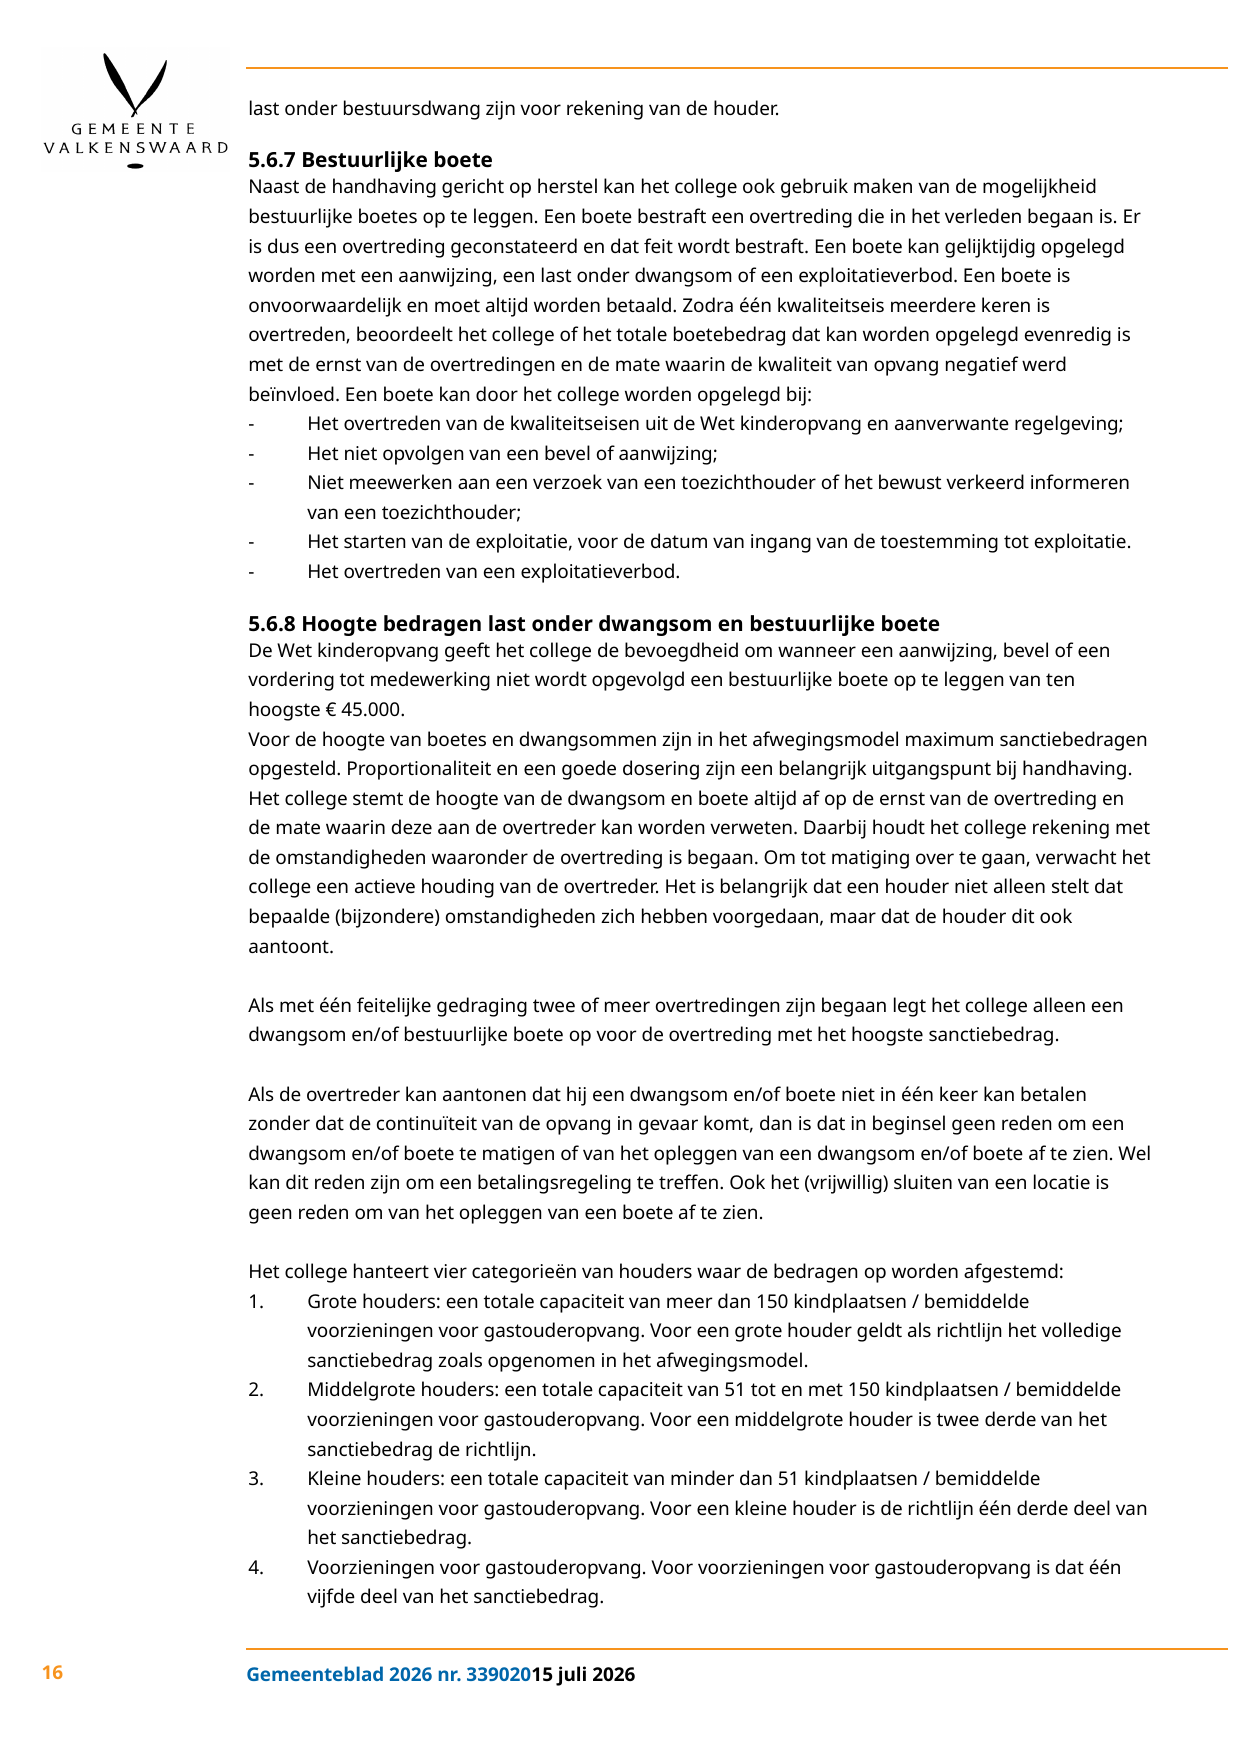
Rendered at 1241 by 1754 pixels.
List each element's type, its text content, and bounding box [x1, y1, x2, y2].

text Als met één feitelijke gedraging twee of meer overtredingen zijn begaan legt het college alleen een dwangsom en/of bestuurlijke boete op voor de overtreding met het hoogste sanctiebedrag. [248, 992, 1152, 1047]
list Voorzieningen voor gastouderopvang. Voor voorzieningen voor gastouderopvang is dat één vijfde deel van het sanctiebedrag. [248, 1554, 1152, 1609]
list Het overtreden van de kwaliteitseisen uit de Wet kinderopvang en aanverwante regelgeving; [248, 410, 1152, 436]
list Kleine houders: een totale capaciteit van minder dan 51 kindplaatsen / bemiddelde voorzieningen voor gastouderopvang. Voor een kleine houder is de richtlijn één derde deel van het sanctiebedrag. [248, 1465, 1152, 1550]
text last onder bestuursdwang zijn voor rekening van de houder. [248, 95, 1152, 121]
list Het overtreden van een exploitatieverbod. [248, 558, 1152, 584]
text Naast de handhaving gericht op herstel kan het college ook gebruik maken van de mogelijkheid bestuurlijke boetes op te leggen. Een boete bestraft een overtreding die in het verleden begaan is. Er is dus een overtreding geconstateerd en dat feit wordt bestraft. Een boete kan gelijktijdig opgelegd worden met een aanwijzing, een last onder dwangsom of een exploitatieverbod. Een boete is onvoorwaardelijk en moet altijd worden betaald. Zodra één kwaliteitseis meerdere keren is overtreden, beoordeelt het college of het totale boetebedrag dat kan worden opgelegd evenredig is met de ernst van de overtredingen en de mate waarin de kwaliteit van opvang negatief werd beïnvloed. Een boete kan door het college worden opgelegd bij: [248, 174, 1152, 406]
list Middelgrote houders: een totale capaciteit van 51 tot en met 150 kindplaatsen / bemiddelde voorzieningen voor gastouderopvang. Voor een middelgrote houder is twee derde van het sanctiebedrag de richtlijn. [248, 1377, 1152, 1462]
list Het niet opvolgen van een bevel of aanwijzing; [248, 440, 1152, 466]
list Het starten van de exploitatie, voor de datum van ingang van de toestemming tot exploitatie. [248, 529, 1152, 554]
text 5.6.7 Bestuurlijke boete [248, 145, 1152, 174]
text Als de overtreder kan aantonen dat hij een dwangsom en/of boete niet in één keer kan betalen zonder dat de continuïteit van de opvang in gevaar komt, dan is dat in beginsel geen reden om een dwangsom en/of boete te matigen of van het opleggen van een dwangsom en/of boete af te zien. Wel kan dit reden zijn om een betalingsregeling te treffen. Ook het (vrijwillig) sluiten van een locatie is geen reden om van het opleggen van een boete af te zien. [248, 1081, 1152, 1225]
list Niet meewerken aan een verzoek van een toezichthouder of het bewust verkeerd informeren van een toezichthouder; [248, 469, 1152, 525]
picture [41, 47, 231, 172]
text Het college hanteert vier categorieën van houders waar de bedragen op worden afgestemd: [248, 1258, 1152, 1284]
text 5.6.8 Hoogte bedragen last onder dwangsom en bestuurlijke boete [248, 609, 1152, 637]
text Voor de hoogte van boetes en dwangsommen zijn in het afwegingsmodel maximum sanctiebedragen opgesteld. Proportionaliteit en een goede dosering zijn een belangrijk uitgangspunt bij handhaving. Het college stemt de hoogte van de dwangsom en boete altijd af op de ernst van de overtreding en de mate waarin deze aan de overtreder kan worden verweten. Daarbij houdt het college rekening met de omstandigheden waaronder de overtreding is begaan. Om tot matiging over te gaan, verwacht het college een actieve houding van de overtreder. Het is belangrijk dat een houder niet alleen stelt dat bepaalde (bijzondere) omstandigheden zich hebben voorgedaan, maar dat de houder dit ook aantoont. [248, 726, 1152, 959]
text De Wet kinderopvang geeft het college de bevoegdheid om wanneer een aanwijzing, bevel of een vordering tot medewerking niet wordt opgevolgd een bestuurlijke boete op te leggen van ten hoogste € 45.000. [248, 637, 1152, 722]
list Grote houders: een totale capaciteit van meer dan 150 kindplaatsen / bemiddelde voorzieningen voor gastouderopvang. Voor een grote houder geldt als richtlijn het volledige sanctiebedrag zoals opgenomen in het afwegingsmodel. [248, 1288, 1152, 1373]
